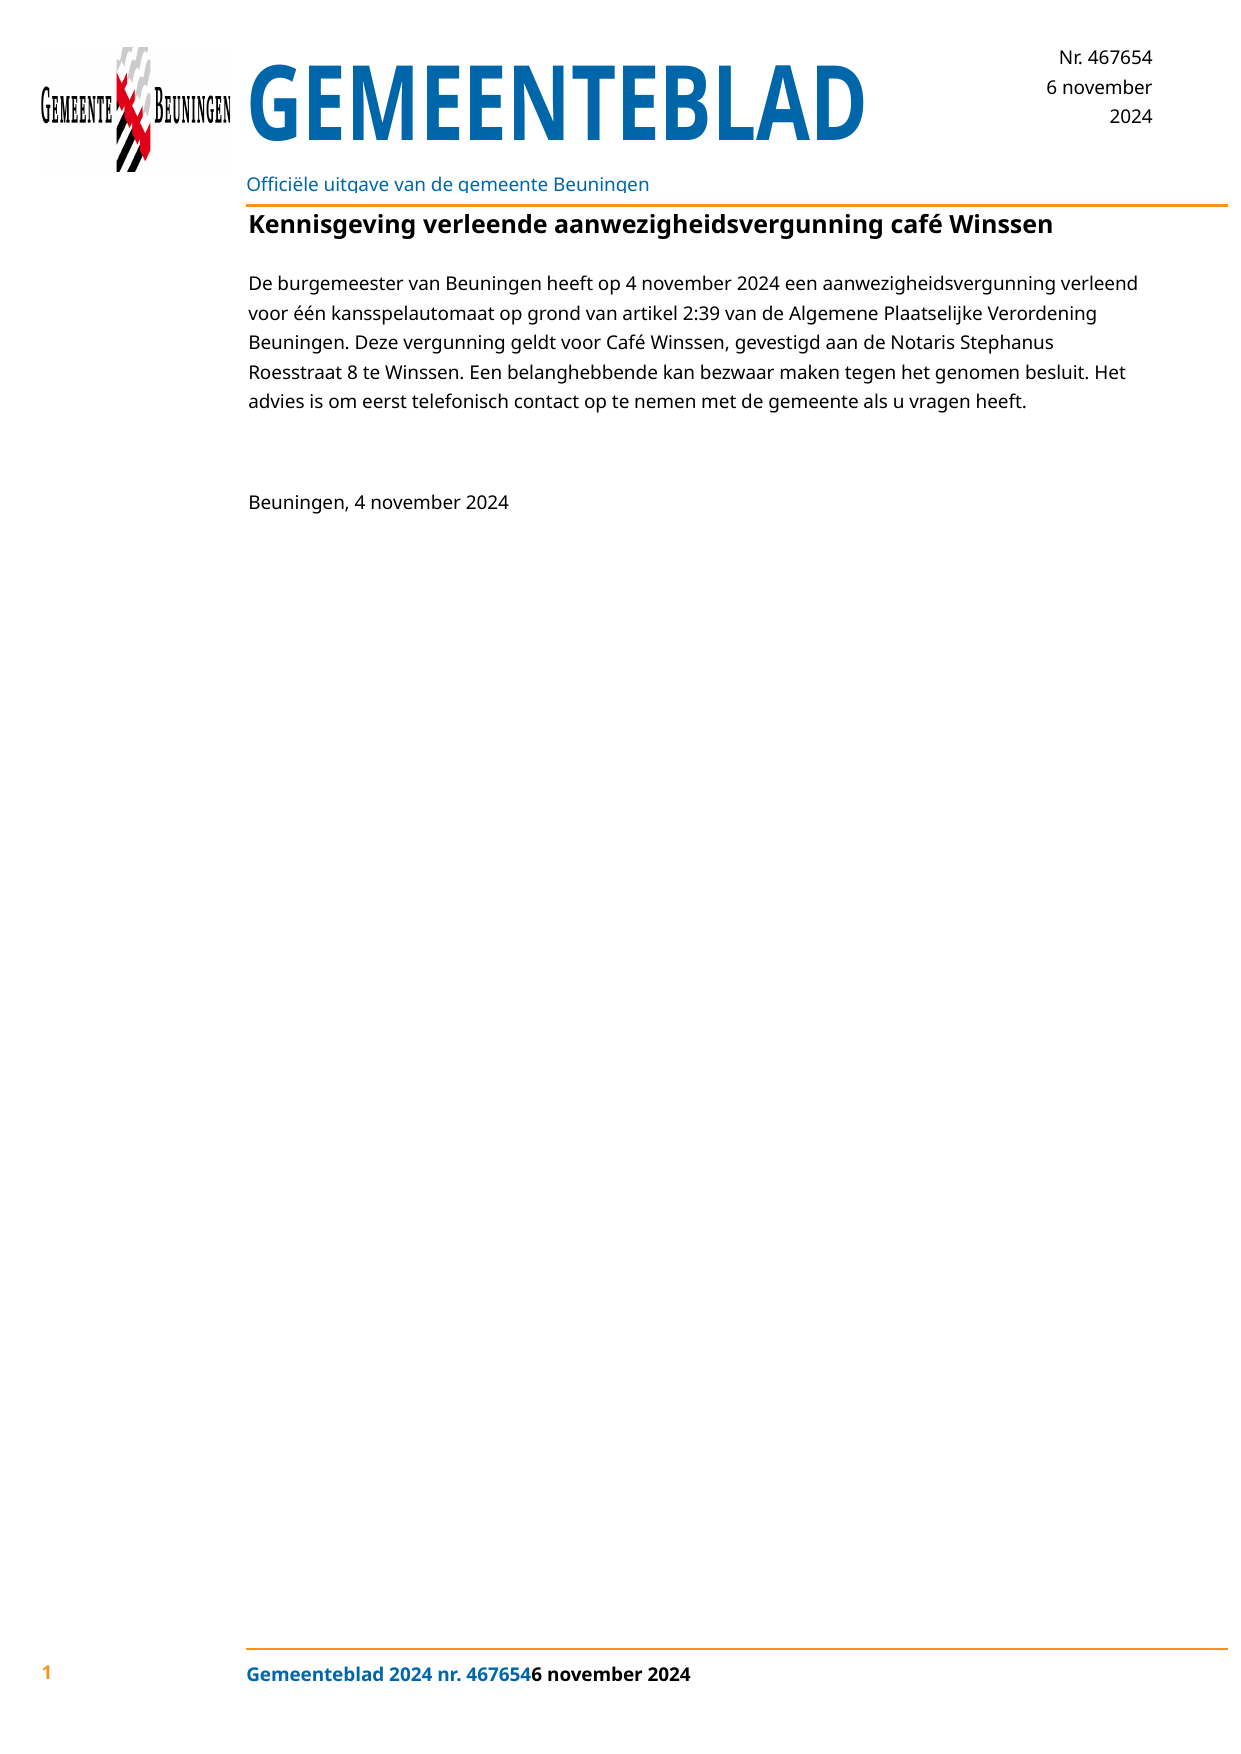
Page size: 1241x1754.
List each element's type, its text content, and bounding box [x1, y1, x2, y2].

picture [41, 47, 231, 172]
text De burgemeester van Beuningen heeft op 4 november 2024 een aanwezigheidsvergunning verleend voor één kansspelautomaat op grond van artikel 2:39 van de Algemene Plaatselijke Verordening Beuningen. Deze vergunning geldt voor Café Winssen, gevestigd aan de Notaris Stephanus Roesstraat 8 te Winssen. Een belanghebbende kan bezwaar maken tegen het genomen besluit. Het advies is om eerst telefonisch contact op te nemen met de gemeente als u vragen heeft. [248, 270, 1152, 414]
text Beuningen, 4 november 2024 [248, 489, 1152, 515]
text Kennisgeving verleende aanwezigheidsvergunning café Winssen [248, 207, 1152, 241]
